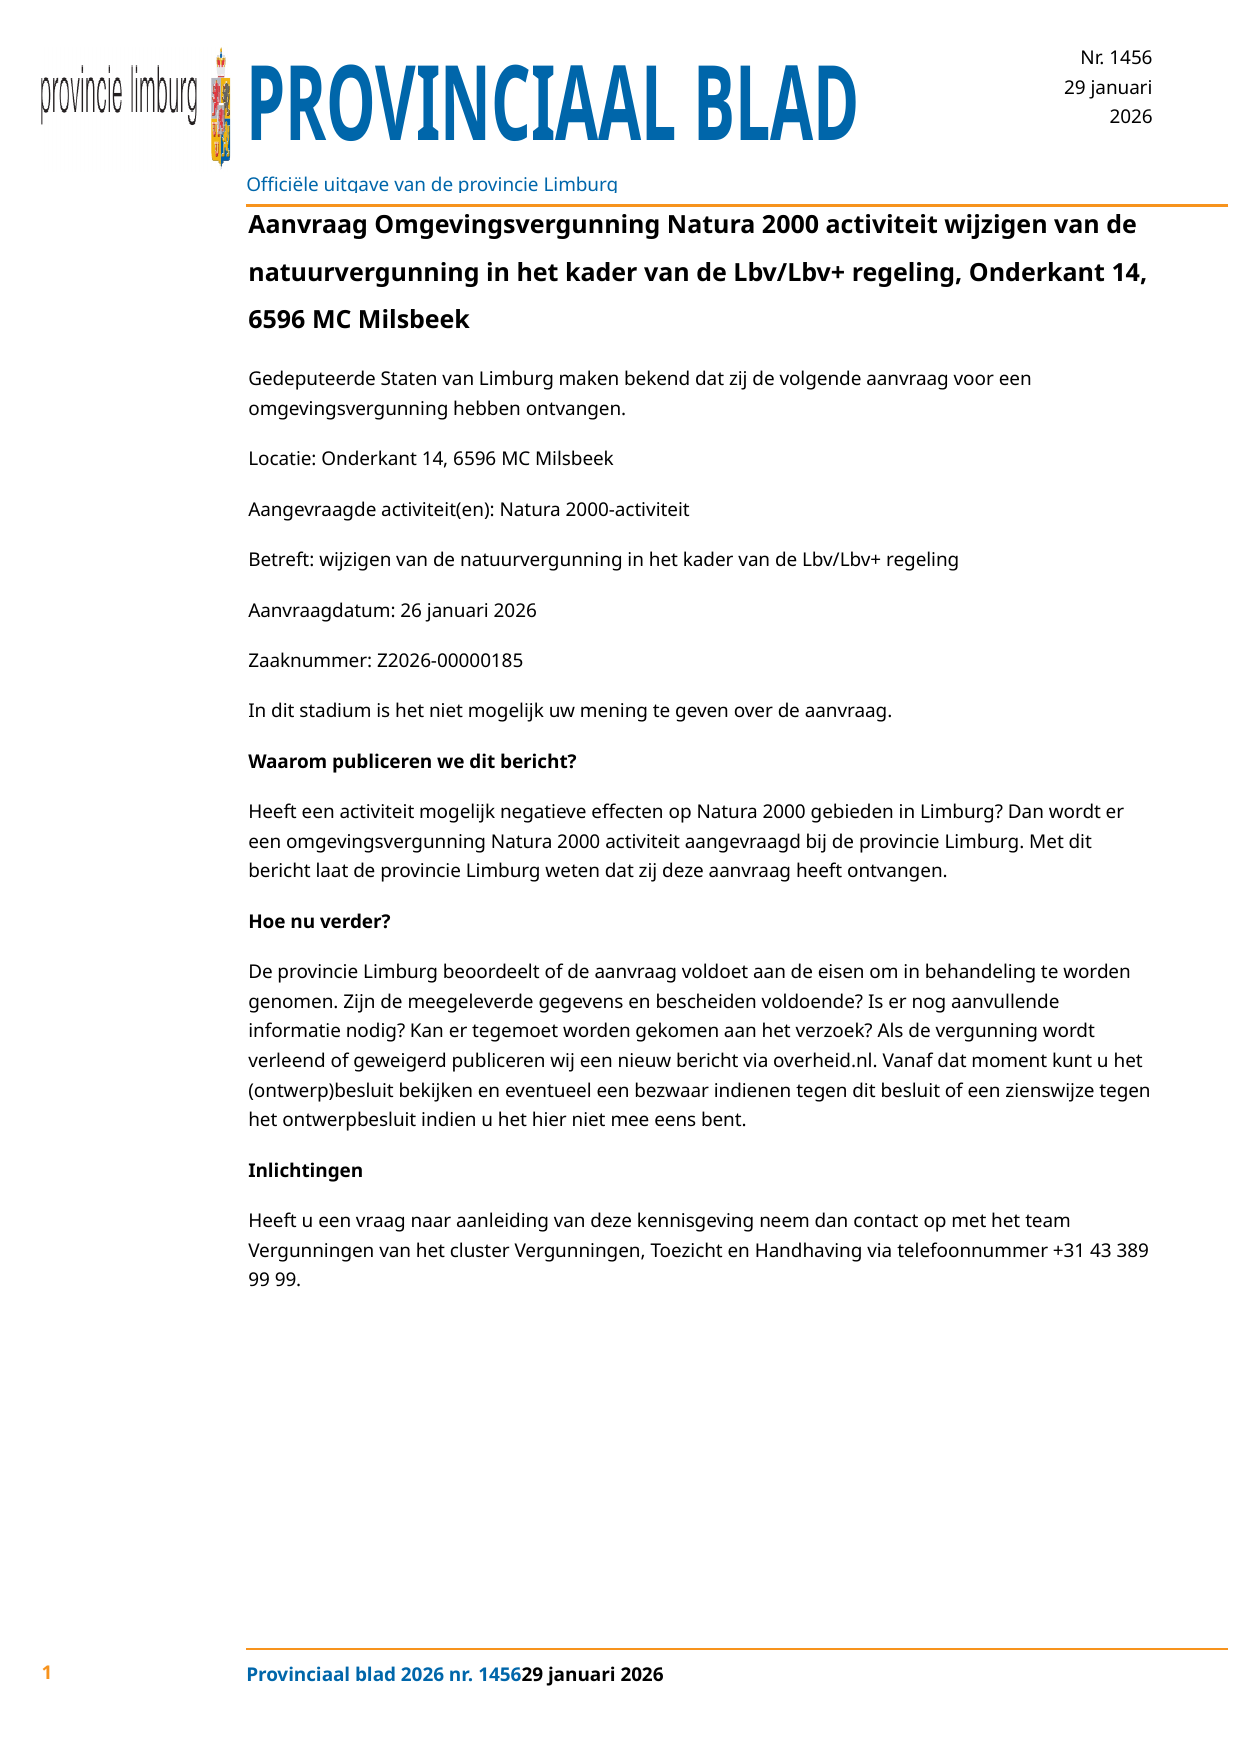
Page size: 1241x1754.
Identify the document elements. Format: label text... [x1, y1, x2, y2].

text Aanvraag Omgevingsvergunning Natura 2000 activiteit wijzigen van de natuurvergunning in het kader van de Lbv/Lbv+ regeling, Onderkant 14, 6596 MC Milsbeek [248, 207, 1152, 336]
text Heeft u een vraag naar aanleiding van deze kennisgeving neem dan contact op met het team Vergunningen van het cluster Vergunningen, Toezicht en Handhaving via telefoonnummer +31 43 389 99 99. [248, 1207, 1152, 1292]
text Aanvraagdatum: 26 januari 2026 [248, 597, 1152, 622]
text Waarom publiceren we dit bericht? [248, 748, 1152, 774]
text Aangevraagde activiteit(en): Natura 2000-activiteit [248, 496, 1152, 522]
text Zaaknummer: Z2026-00000185 [248, 647, 1152, 673]
text Betreft: wijzigen van de natuurvergunning in het kader van de Lbv/Lbv+ regeling [248, 546, 1152, 572]
text Inlichtingen [248, 1157, 1152, 1182]
text Hoe nu verder? [248, 908, 1152, 934]
picture [41, 47, 231, 172]
text In dit stadium is het niet mogelijk uw mening te geven over de aanvraag. [248, 698, 1152, 723]
text Heeft een activiteit mogelijk negatieve effecten op Natura 2000 gebieden in Limburg? Dan wordt er een omgevingsvergunning Natura 2000 activiteit aangevraagd bij de provincie Limburg. Met dit bericht laat de provincie Limburg weten dat zij deze aanvraag heeft ontvangen. [248, 798, 1152, 883]
text De provincie Limburg beoordeelt of de aanvraag voldoet aan de eisen om in behandeling te worden genomen. Zijn de meegeleverde gegevens en bescheiden voldoende? Is er nog aanvullende informatie nodig? Kan er tegemoet worden gekomen aan het verzoek? Als de vergunning wordt verleend of geweigerd publiceren wij een nieuw bericht via overheid.nl. Vanaf dat moment kunt u het (ontwerp)besluit bekijken en eventueel een bezwaar indienen tegen dit besluit of een zienswijze tegen het ontwerpbesluit indien u het hier niet mee eens bent. [248, 958, 1152, 1132]
text Gedeputeerde Staten van Limburg maken bekend dat zij de volgende aanvraag voor een omgevingsvergunning hebben ontvangen. [248, 366, 1152, 421]
text Locatie: Onderkant 14, 6596 MC Milsbeek [248, 446, 1152, 471]
